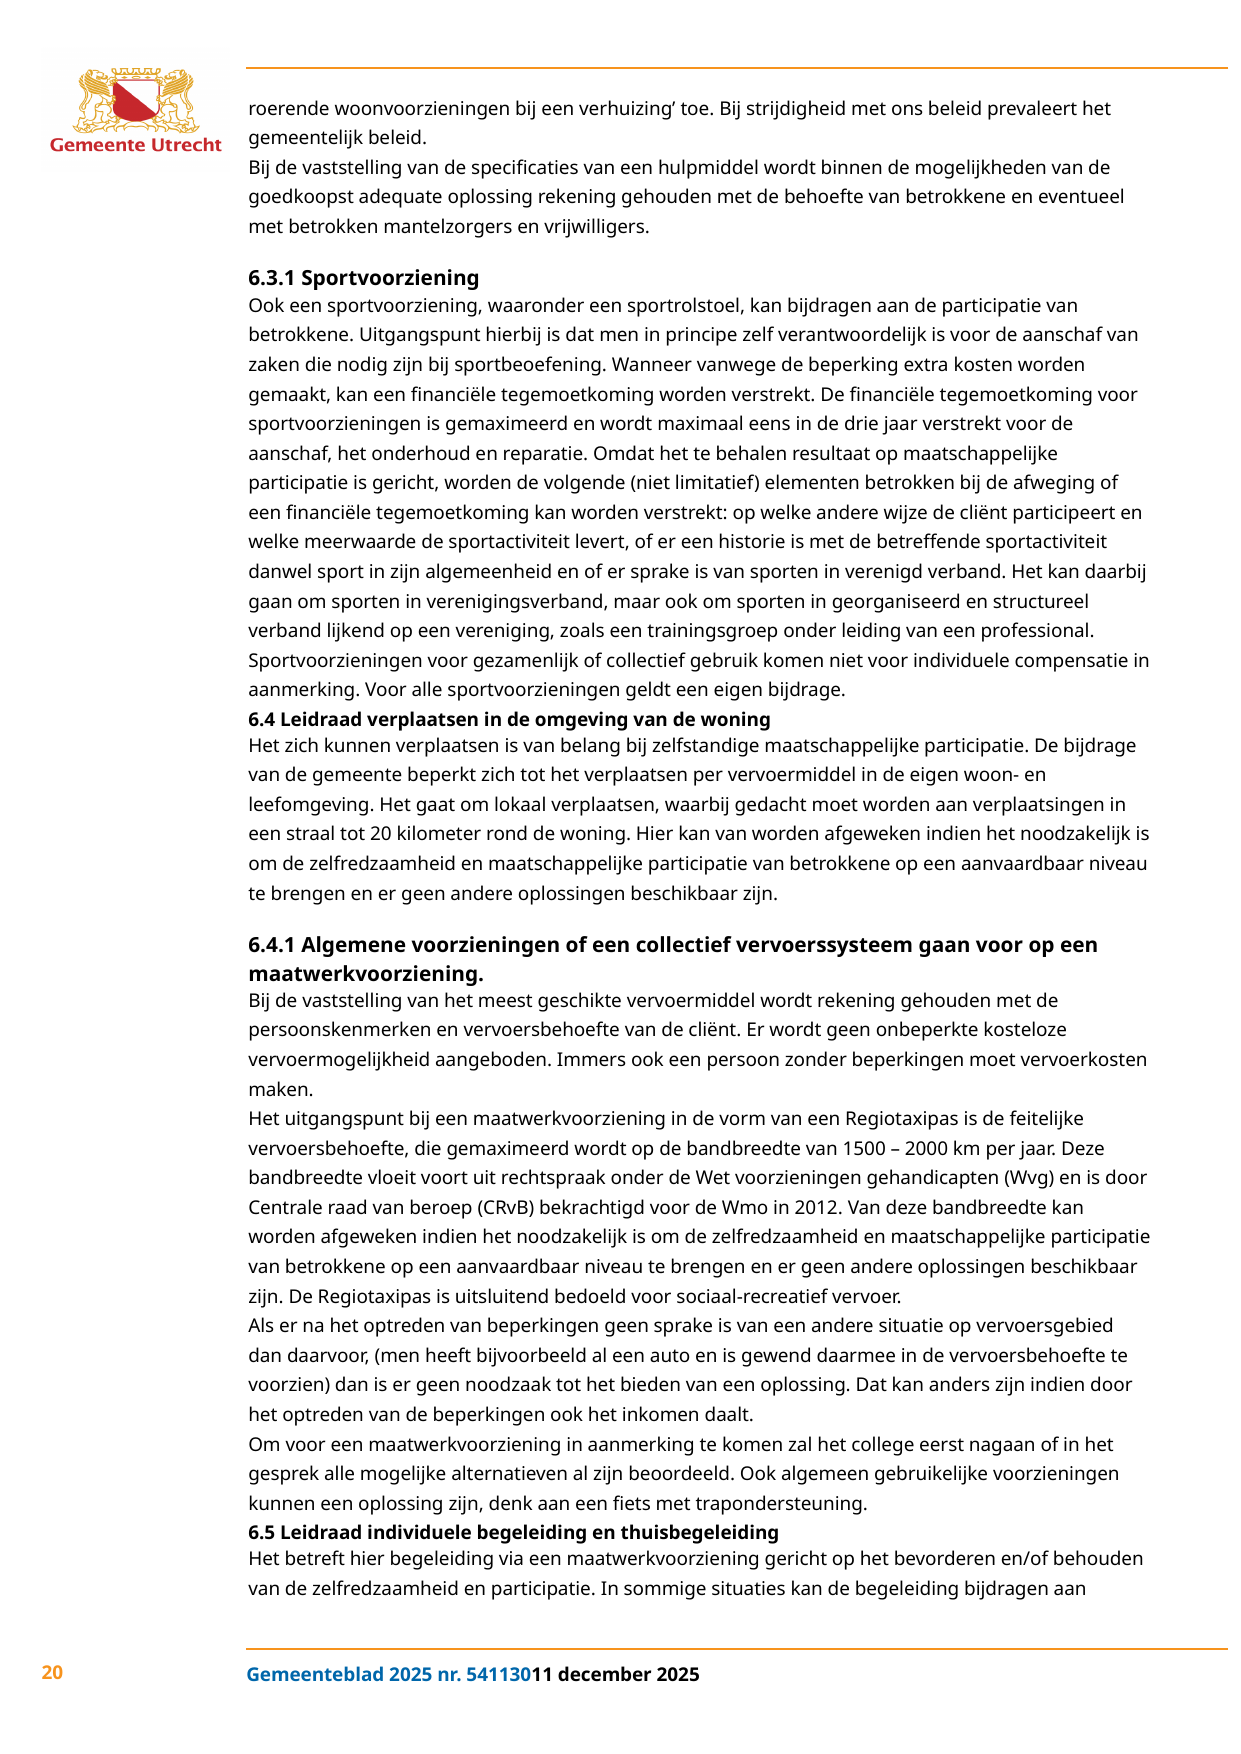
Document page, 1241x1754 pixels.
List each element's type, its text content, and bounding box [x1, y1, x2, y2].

text Het betreft hier begeleiding via een maatwerkvoorziening gericht op het bevorderen en/of behouden van de zelfredzaamheid en participatie. In sommige situaties kan de begeleiding bijdragen aan [248, 1545, 1152, 1601]
text 6.3.1 Sportvoorziening [248, 263, 1152, 292]
text Als er na het optreden van beperkingen geen sprake is van een andere situatie op vervoersgebied dan daarvoor, (men heeft bijvoorbeeld al een auto en is gewend daarmee in de vervoersbehoefte te voorzien) dan is er geen noodzaak tot het bieden van een oplossing. Dat kan anders zijn indien door het optreden van de beperkingen ook het inkomen daalt. [248, 1312, 1152, 1427]
text 6.4.1 Algemene voorzieningen of een collectief vervoerssysteem gaan voor op een maatwerkvoorziening. [248, 930, 1152, 987]
picture [41, 47, 231, 172]
text Het uitgangspunt bij een maatwerkvoorziening in de vorm van een Regiotaxipas is de feitelijke vervoersbehoefte, die gemaximeerd wordt op de bandbreedte van 1500 – 2000 km per jaar. Deze bandbreedte vloeit voort uit rechtspraak onder de Wet voorzieningen gehandicapten (Wvg) en is door Centrale raad van beroep (CRvB) bekrachtigd voor de Wmo in 2012. Van deze bandbreedte kan worden afgeweken indien het noodzakelijk is om de zelfredzaamheid en maatschappelijke participatie van betrokkene op een aanvaardbaar niveau te brengen en er geen andere oplossingen beschikbaar zijn. De Regiotaxipas is uitsluitend bedoeld voor sociaal-recreatief vervoer. [248, 1105, 1152, 1309]
text Om voor een maatwerkvoorziening in aanmerking te komen zal het college eerst nagaan of in het gesprek alle mogelijke alternatieven al zijn beoordeeld. Ook algemeen gebruikelijke voorzieningen kunnen een oplossing zijn, denk aan een fiets met trapondersteuning. [248, 1431, 1152, 1516]
text roerende woonvoorzieningen bij een verhuizing’ toe. Bij strijdigheid met ons beleid prevaleert het gemeentelijk beleid. [248, 95, 1152, 150]
text Ook een sportvoorziening, waaronder een sportrolstoel, kan bijdragen aan de participatie van betrokkene. Uitgangspunt hierbij is dat men in principe zelf verantwoordelijk is voor de aanschaf van zaken die nodig zijn bij sportbeoefening. Wanneer vanwege de beperking extra kosten worden gemaakt, kan een financiële tegemoetkoming worden verstrekt. De financiële tegemoetkoming voor sportvoorzieningen is gemaximeerd en wordt maximaal eens in de drie jaar verstrekt voor de aanschaf, het onderhoud en reparatie. Omdat het te behalen resultaat op maatschappelijke participatie is gericht, worden de volgende (niet limitatief) elementen betrokken bij de afweging of een financiële tegemoetkoming kan worden verstrekt: op welke andere wijze de cliënt participeert en welke meerwaarde de sportactiviteit levert, of er een historie is met de betreffende sportactiviteit danwel sport in zijn algemeenheid en of er sprake is van sporten in verenigd verband. Het kan daarbij gaan om sporten in verenigingsverband, maar ook om sporten in georganiseerd en structureel verband lijkend op een vereniging, zoals een trainingsgroep onder leiding van een professional. Sportvoorzieningen voor gezamenlijk of collectief gebruik komen niet voor individuele compensatie in aanmerking. Voor alle sportvoorzieningen geldt een eigen bijdrage. [248, 292, 1152, 702]
text 6.5 Leidraad individuele begeleiding en thuisbegeleiding [248, 1519, 1152, 1545]
text Bij de vaststelling van het meest geschikte vervoermiddel wordt rekening gehouden met de persoonskenmerken en vervoersbehoefte van de cliënt. Er wordt geen onbeperkte kosteloze vervoermogelijkheid aangeboden. Immers ook een persoon zonder beperkingen moet vervoerkosten maken. [248, 987, 1152, 1102]
text Bij de vaststelling van de specificaties van een hulpmiddel wordt binnen de mogelijkheden van de goedkoopst adequate oplossing rekening gehouden met de behoefte van betrokkene en eventueel met betrokken mantelzorgers en vrijwilligers. [248, 154, 1152, 239]
text Het zich kunnen verplaatsen is van belang bij zelfstandige maatschappelijke participatie. De bijdrage van de gemeente beperkt zich tot het verplaatsen per vervoermiddel in de eigen woon- en leefomgeving. Het gaat om lokaal verplaatsen, waarbij gedacht moet worden aan verplaatsingen in een straal tot 20 kilometer rond de woning. Hier kan van worden afgeweken indien het noodzakelijk is om de zelfredzaamheid en maatschappelijke participatie van betrokkene op een aanvaardbaar niveau te brengen en er geen andere oplossingen beschikbaar zijn. [248, 732, 1152, 906]
text 6.4 Leidraad verplaatsen in de omgeving van de woning [248, 706, 1152, 732]
